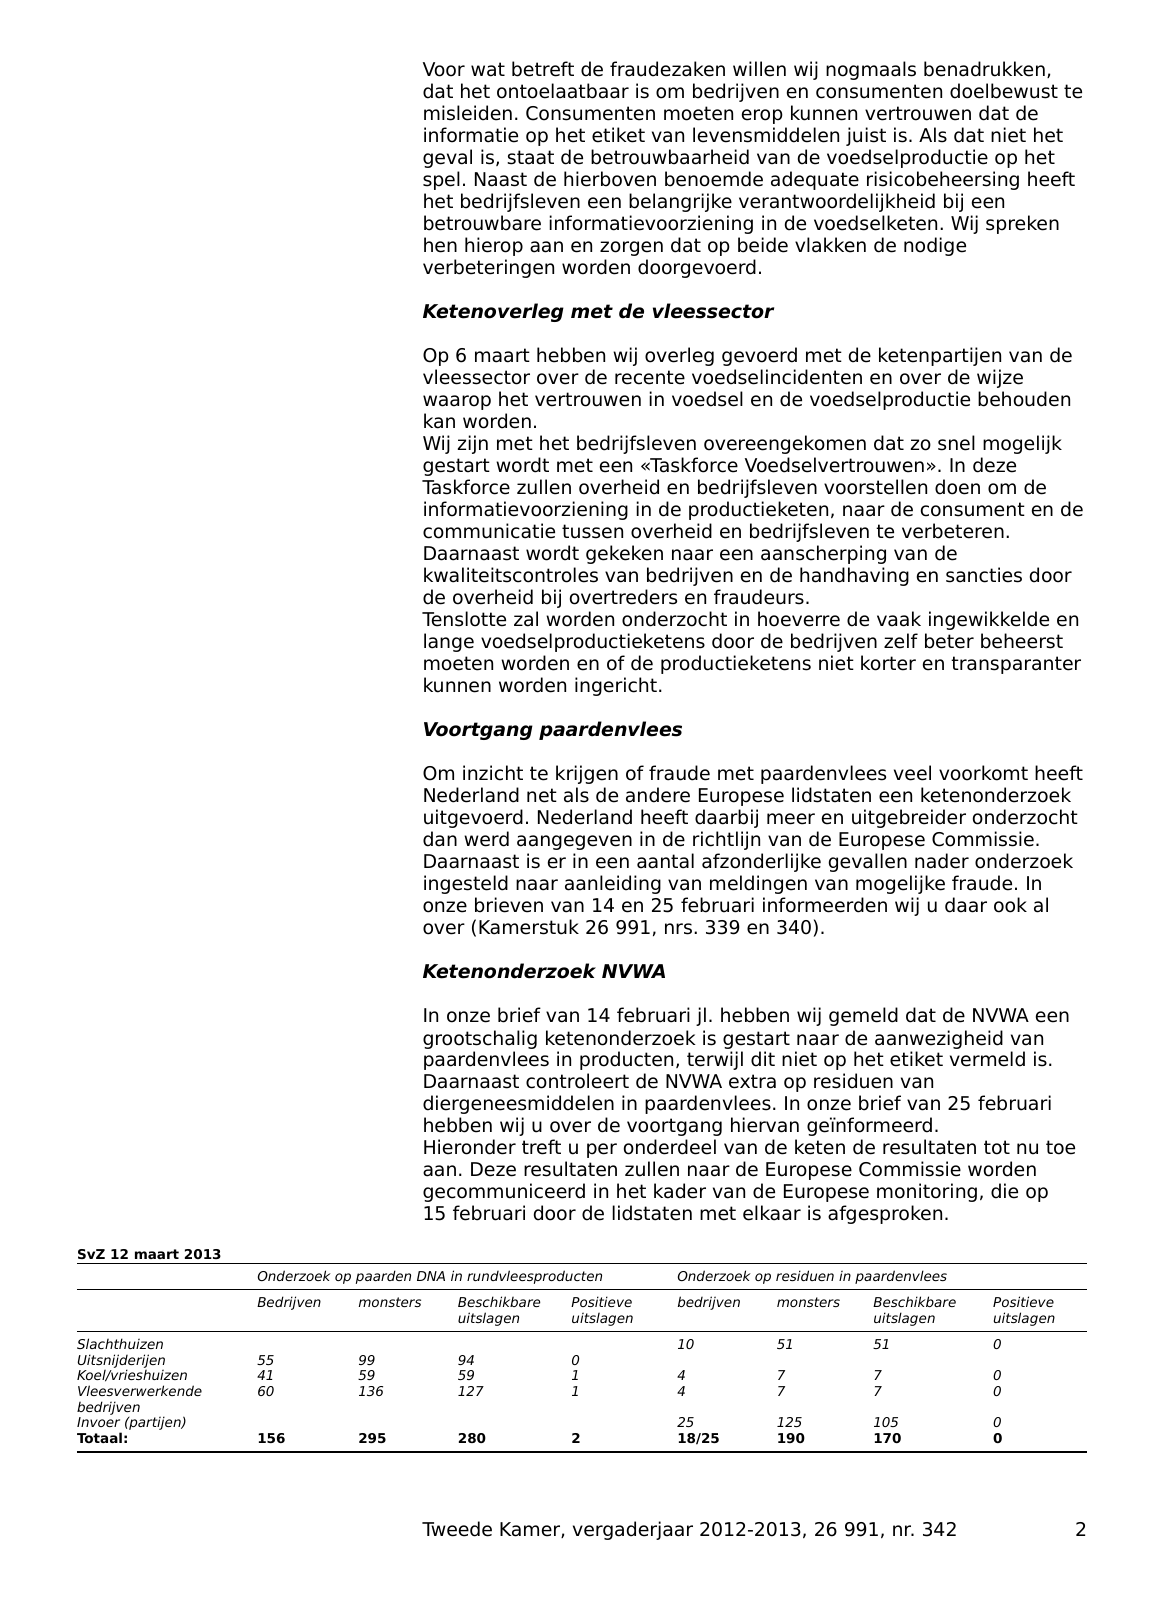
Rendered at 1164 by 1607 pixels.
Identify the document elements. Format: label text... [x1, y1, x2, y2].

table_cell 0 [987, 1431, 1087, 1451]
table_cell [352, 1415, 452, 1431]
table_cell 7 [867, 1368, 987, 1384]
table_cell [77, 1264, 251, 1289]
table_cell 59 [352, 1368, 452, 1384]
table_cell 25 [671, 1415, 771, 1431]
table_cell Bedrijven [251, 1290, 352, 1331]
table_cell 156 [251, 1431, 352, 1451]
table_cell [565, 1332, 671, 1352]
table_cell Slachthuizen [77, 1332, 251, 1352]
table_cell 105 [867, 1415, 987, 1431]
table_cell Positieve uitslagen [565, 1290, 671, 1331]
table_cell 4 [671, 1368, 771, 1384]
table_cell Onderzoek op residuen in paardenvlees [671, 1264, 1087, 1289]
table_cell Invoer (partijen) [77, 1415, 251, 1431]
table_cell 41 [251, 1368, 352, 1384]
subtitle Ketenoverleg met de vleessector [422, 301, 1087, 323]
table_cell monsters [352, 1290, 452, 1331]
table_cell Koel/vrieshuizen [77, 1368, 251, 1384]
table_cell 170 [867, 1431, 987, 1451]
table_cell 99 [352, 1352, 452, 1368]
table_cell 51 [867, 1332, 987, 1352]
subtitle Ketenonderzoek NVWA [422, 961, 1087, 983]
table_cell 0 [565, 1352, 671, 1368]
table_cell Beschikbare uitslagen [867, 1290, 987, 1331]
text Om inzicht te krijgen of fraude met paardenvlees veel voorkomt heeft Nederland net als de andere Europese lidstaten een ketenonderzoek uitgevoerd. Nederland heeft daarbij meer en uitgebreider onderzocht dan werd aangegeven in de richtlijn van de Europese Commissie. Daarnaast is er in een aantal afzonderlijke gevallen nader onderzoek ingesteld naar aanleiding van meldingen van mogelijke fraude. In onze brieven van 14 en 25 februari informeerden wij u daar ook al over (Kamerstuk 26 991, nrs. 339 en 340). [422, 763, 1087, 939]
text Tenslotte zal worden onderzocht in hoeverre de vaak ingewikkelde en lange voedselproductieketens door de bedrijven zelf beter beheerst moeten worden en of de productieketens niet korter en transparanter kunnen worden ingericht. [422, 609, 1087, 697]
table_cell 94 [452, 1352, 565, 1368]
table_cell 136 [352, 1384, 452, 1415]
table_cell 4 [671, 1384, 771, 1415]
table_cell 2 [565, 1431, 671, 1451]
table_cell Positieve uitslagen [987, 1290, 1087, 1331]
table_cell 280 [452, 1431, 565, 1451]
table_cell [565, 1415, 671, 1431]
table_cell Uitsnijderijen [77, 1352, 251, 1368]
text Hieronder treft u per onderdeel van de keten de resultaten tot nu toe aan. Deze resultaten zullen naar de Europese Commissie worden gecommuniceerd in het kader van de Europese monitoring, die op 15 februari door de lidstaten met elkaar is afgesproken. [422, 1137, 1087, 1225]
table_cell 0 [987, 1384, 1087, 1415]
table_cell [771, 1352, 867, 1368]
table_cell 190 [771, 1431, 867, 1451]
table_cell [352, 1332, 452, 1352]
text Op 6 maart hebben wij overleg gevoerd met de ketenpartijen van de vleessector over de recente voedselincidenten en over de wijze waarop het vertrouwen in voedsel en de voedselproductie behouden kan worden. [422, 345, 1087, 433]
table_cell [251, 1415, 352, 1431]
table_cell 10 [671, 1332, 771, 1352]
table_cell 7 [771, 1384, 867, 1415]
table_cell Onderzoek op paarden DNA in rundvleesproducten [251, 1264, 671, 1289]
table_cell 0 [987, 1368, 1087, 1384]
table_cell 59 [452, 1368, 565, 1384]
table_cell [251, 1332, 352, 1352]
table_cell bedrijven [671, 1290, 771, 1331]
table_cell 7 [771, 1368, 867, 1384]
text In onze brief van 14 februari jl. hebben wij gemeld dat de NVWA een grootschalig ketenonderzoek is gestart naar de aanwezigheid van paardenvlees in producten, terwijl dit niet op het etiket vermeld is. Daarnaast controleert de NVWA extra op residuen van diergeneesmiddelen in paardenvlees. In onze brief van 25 februari hebben wij u over de voortgang hiervan geïnformeerd. [422, 1005, 1087, 1137]
subtitle Voortgang paardenvlees [422, 719, 1087, 741]
table_cell 51 [771, 1332, 867, 1352]
table_cell [452, 1415, 565, 1431]
table_cell [867, 1352, 987, 1368]
table_cell [987, 1352, 1087, 1368]
table_cell 1 [565, 1384, 671, 1415]
table_cell 1 [565, 1368, 671, 1384]
table_cell 55 [251, 1352, 352, 1368]
table_cell [77, 1290, 251, 1331]
table_cell Vleesverwerkende bedrijven [77, 1384, 251, 1415]
table_cell 127 [452, 1384, 565, 1415]
table_cell 60 [251, 1384, 352, 1415]
table_header SvZ 12 maart 2013 [77, 1247, 1087, 1263]
table_cell 7 [867, 1384, 987, 1415]
table_cell 0 [987, 1415, 1087, 1431]
table_cell 125 [771, 1415, 867, 1431]
table_cell 18/25 [671, 1431, 771, 1451]
table_cell [452, 1332, 565, 1352]
table_cell 0 [987, 1332, 1087, 1352]
table_cell 295 [352, 1431, 452, 1451]
table_cell [671, 1352, 771, 1368]
table_cell monsters [771, 1290, 867, 1331]
text Wij zijn met het bedrijfsleven overeengekomen dat zo snel mogelijk gestart wordt met een «Taskforce Voedselvertrouwen». In deze Taskforce zullen overheid en bedrijfsleven voorstellen doen om de informatievoorziening in de productieketen, naar de consument en de communicatie tussen overheid en bedrijfsleven te verbeteren. Daarnaast wordt gekeken naar een aanscherping van de kwaliteitscontroles van bedrijven en de handhaving en sancties door de overheid bij overtreders en fraudeurs. [422, 433, 1087, 609]
table_cell Totaal: [77, 1431, 251, 1451]
table_cell Beschikbare uitslagen [452, 1290, 565, 1331]
text Voor wat betreft de fraudezaken willen wij nogmaals benadrukken, dat het ontoelaatbaar is om bedrijven en consumenten doelbewust te misleiden. Consumenten moeten erop kunnen vertrouwen dat de informatie op het etiket van levensmiddelen juist is. Als dat niet het geval is, staat de betrouwbaarheid van de voedselproductie op het spel. Naast de hierboven benoemde adequate risicobeheersing heeft het bedrijfsleven een belangrijke verantwoordelijkheid bij een betrouwbare informatievoorziening in de voedselketen. Wij spreken hen hierop aan en zorgen dat op beide vlakken de nodige verbeteringen worden doorgevoerd. [422, 59, 1087, 279]
